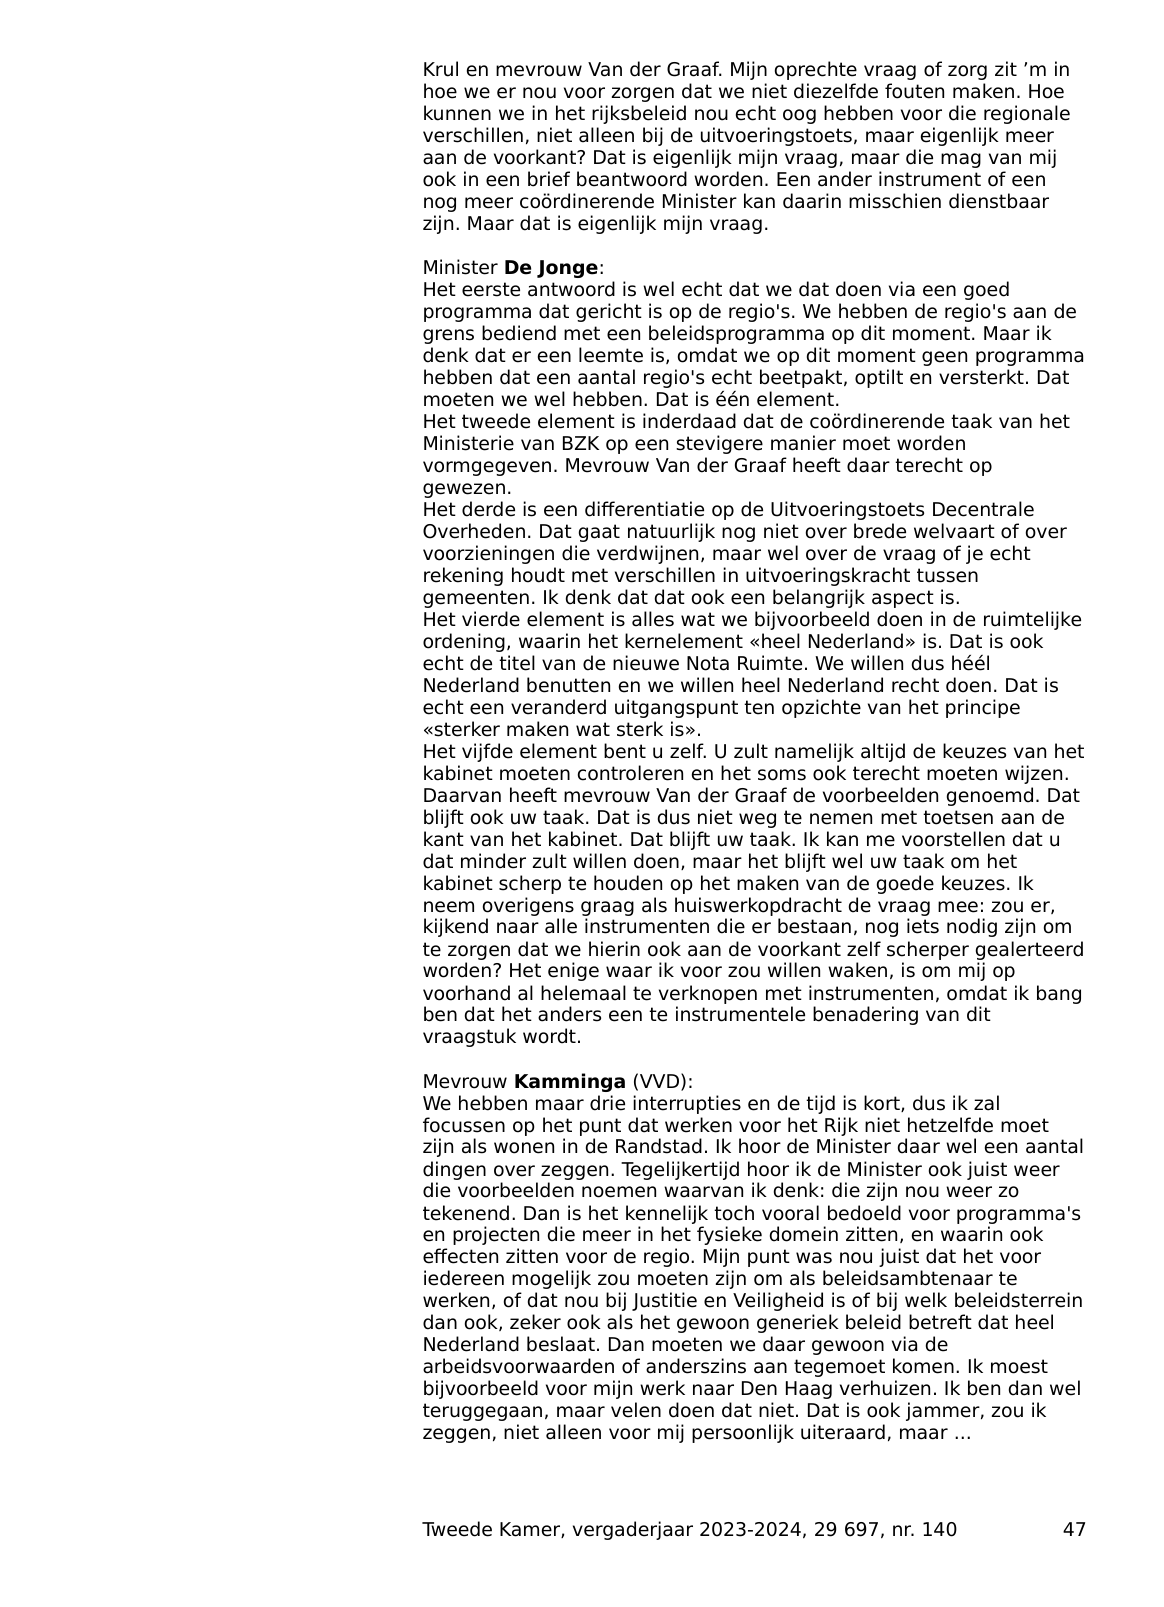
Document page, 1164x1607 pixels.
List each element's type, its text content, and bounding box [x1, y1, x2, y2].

text Het derde is een differentiatie op de Uitvoeringstoets Decentrale Overheden. Dat gaat natuurlijk nog niet over brede welvaart of over voorzieningen die verdwijnen, maar wel over de vraag of je echt rekening houdt met verschillen in uitvoeringskracht tussen gemeenten. Ik denk dat dat ook een belangrijk aspect is. [422, 499, 1087, 609]
text Krul en mevrouw Van der Graaf. Mijn oprechte vraag of zorg zit ’m in hoe we er nou voor zorgen dat we niet diezelfde fouten maken. Hoe kunnen we in het rijksbeleid nou echt oog hebben voor die regionale verschillen, niet alleen bij de uitvoeringstoets, maar eigenlijk meer aan de voorkant? Dat is eigenlijk mijn vraag, maar die mag van mij ook in een brief beantwoord worden. Een ander instrument of een nog meer coördinerende Minister kan daarin misschien dienstbaar zijn. Maar dat is eigenlijk mijn vraag. [422, 59, 1087, 235]
text Mevrouw Kamminga (VVD): [422, 1071, 1087, 1092]
text We hebben maar drie interrupties en de tijd is kort, dus ik zal focussen op het punt dat werken voor het Rijk niet hetzelfde moet zijn als wonen in de Randstad. Ik hoor de Minister daar wel een aantal dingen over zeggen. Tegelijkertijd hoor ik de Minister ook juist weer die voorbeelden noemen waarvan ik denk: die zijn nou weer zo tekenend. Dan is het kennelijk toch vooral bedoeld voor programma's en projecten die meer in het fysieke domein zitten, en waarin ook effecten zitten voor de regio. Mijn punt was nou juist dat het voor iedereen mogelijk zou moeten zijn om als beleidsambtenaar te werken, of dat nou bij Justitie en Veiligheid is of bij welk beleidsterrein dan ook, zeker ook als het gewoon generiek beleid betreft dat heel Nederland beslaat. Dan moeten we daar gewoon via de arbeidsvoorwaarden of anderszins aan tegemoet komen. Ik moest bijvoorbeeld voor mijn werk naar Den Haag verhuizen. Ik ben dan wel teruggegaan, maar velen doen dat niet. Dat is ook jammer, zou ik zeggen, niet alleen voor mij persoonlijk uiteraard, maar ... [422, 1092, 1087, 1444]
text Het tweede element is inderdaad dat de coördinerende taak van het Ministerie van BZK op een stevigere manier moet worden vormgegeven. Mevrouw Van der Graaf heeft daar terecht op gewezen. [422, 411, 1087, 499]
text Het vierde element is alles wat we bijvoorbeeld doen in de ruimtelijke ordening, waarin het kernelement «heel Nederland» is. Dat is ook echt de titel van de nieuwe Nota Ruimte. We willen dus héél Nederland benutten en we willen heel Nederland recht doen. Dat is echt een veranderd uitgangspunt ten opzichte van het principe «sterker maken wat sterk is». [422, 609, 1087, 741]
text Minister De Jonge: [422, 257, 1087, 279]
text Het vijfde element bent u zelf. U zult namelijk altijd de keuzes van het kabinet moeten controleren en het soms ook terecht moeten wijzen. Daarvan heeft mevrouw Van der Graaf de voorbeelden genoemd. Dat blijft ook uw taak. Dat is dus niet weg te nemen met toetsen aan de kant van het kabinet. Dat blijft uw taak. Ik kan me voorstellen dat u dat minder zult willen doen, maar het blijft wel uw taak om het kabinet scherp te houden op het maken van de goede keuzes. Ik neem overigens graag als huiswerkopdracht de vraag mee: zou er, kijkend naar alle instrumenten die er bestaan, nog iets nodig zijn om te zorgen dat we hierin ook aan de voorkant zelf scherper gealerteerd worden? Het enige waar ik voor zou willen waken, is om mij op voorhand al helemaal te verknopen met instrumenten, omdat ik bang ben dat het anders een te instrumentele benadering van dit vraagstuk wordt. [422, 741, 1087, 1048]
text Het eerste antwoord is wel echt dat we dat doen via een goed programma dat gericht is op de regio's. We hebben de regio's aan de grens bediend met een beleidsprogramma op dit moment. Maar ik denk dat er een leemte is, omdat we op dit moment geen programma hebben dat een aantal regio's echt beetpakt, optilt en versterkt. Dat moeten we wel hebben. Dat is één element. [422, 279, 1087, 411]
